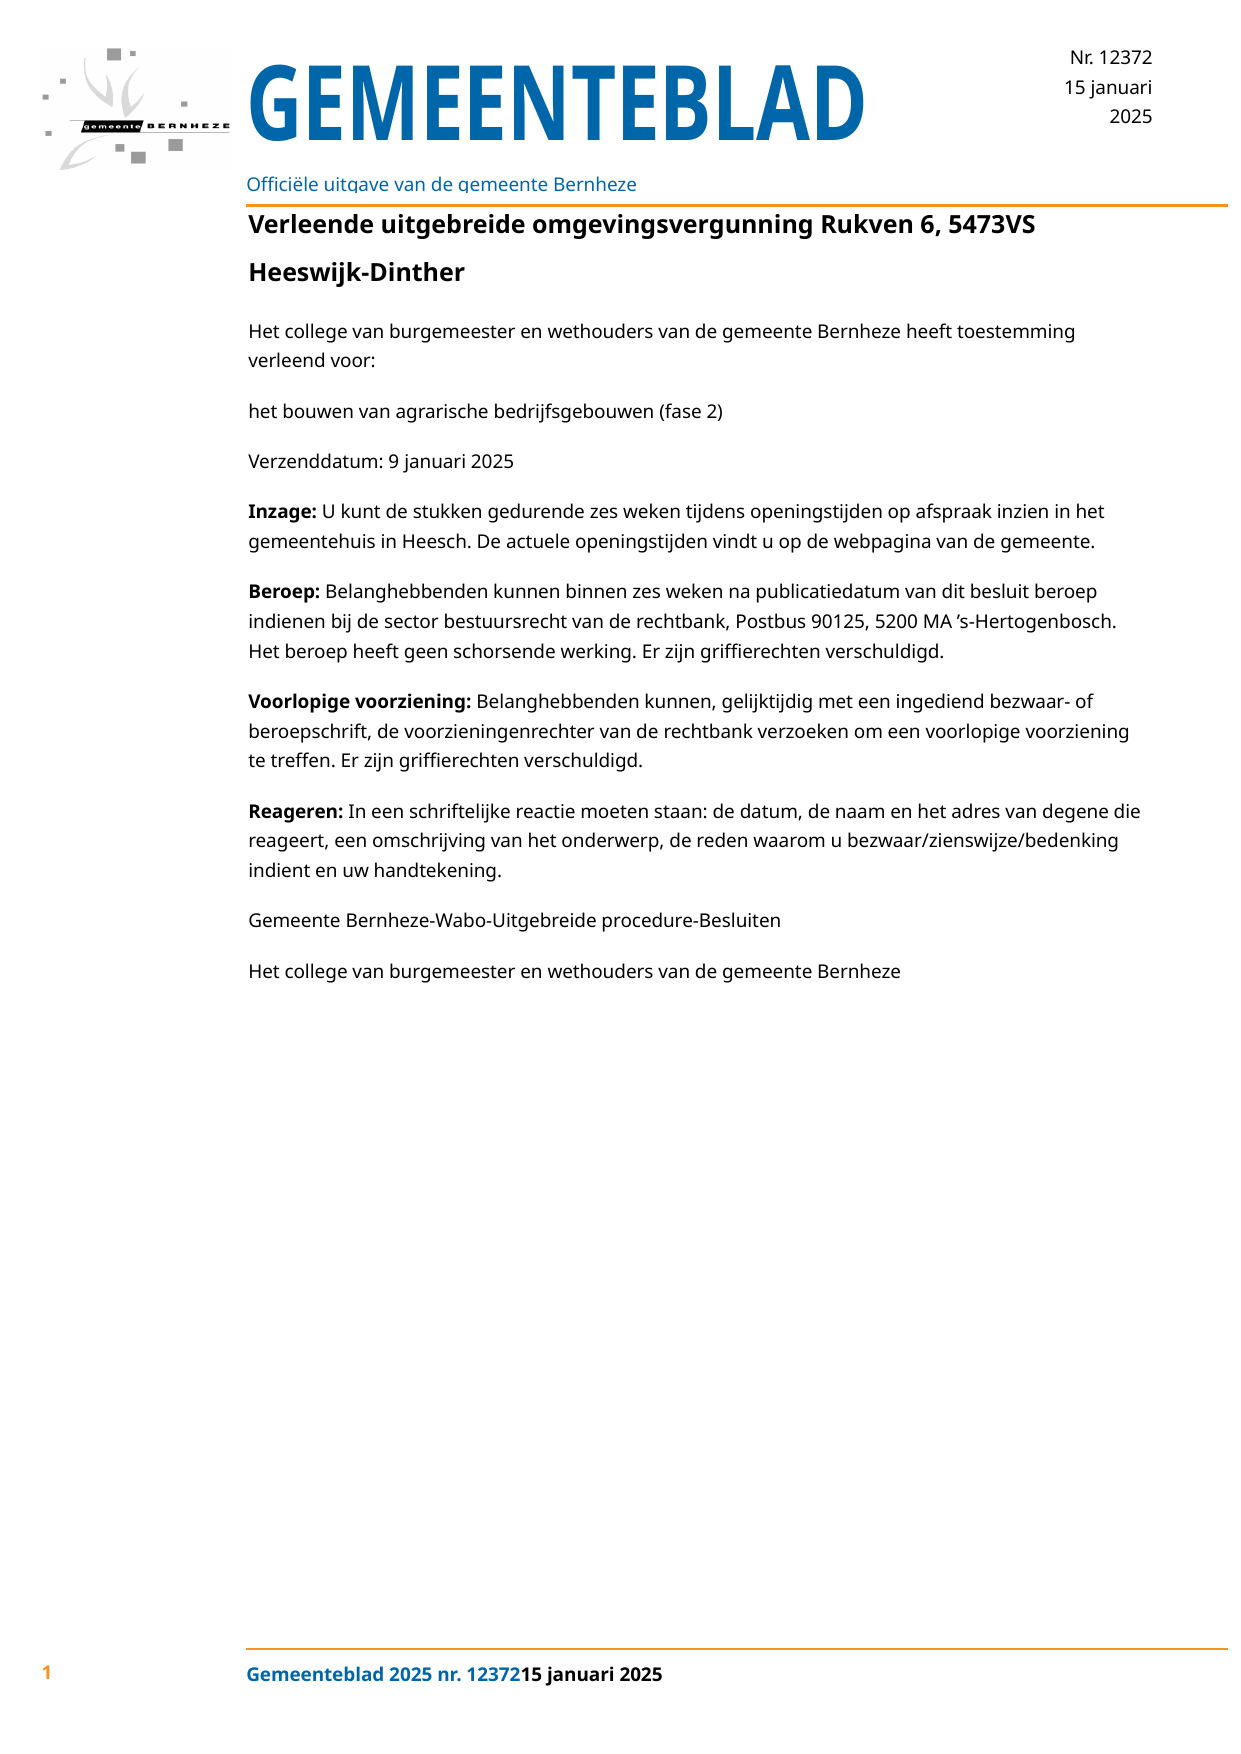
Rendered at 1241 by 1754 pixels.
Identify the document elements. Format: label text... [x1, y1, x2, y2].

text Het college van burgemeester en wethouders van de gemeente Bernheze heeft toestemming verleend voor: [248, 318, 1152, 373]
text Verleende uitgebreide omgevingsvergunning Rukven 6, 5473VS Heeswijk-Dinther [248, 207, 1152, 288]
text Het college van burgemeester en wethouders van de gemeente Bernheze [248, 958, 1152, 984]
text Inzage: U kunt de stukken gedurende zes weken tijdens openingstijden op afspraak inzien in het gemeentehuis in Heesch. De actuele openingstijden vindt u op de webpagina van de gemeente. [248, 499, 1152, 554]
text Gemeente Bernheze-Wabo-Uitgebreide procedure-Besluiten [248, 907, 1152, 933]
text Voorlopige voorziening: Belanghebbenden kunnen, gelijktijdig met een ingediend bezwaar- of beroepschrift, de voorzieningenrechter van de rechtbank verzoeken om een voorlopige voorziening te treffen. Er zijn griffierechten verschuldigd. [248, 688, 1152, 773]
text Reageren: In een schriftelijke reactie moeten staan: de datum, de naam en het adres van degene die reageert, een omschrijving van het onderwerp, de reden waarom u bezwaar/zienswijze/bedenking indient en uw handtekening. [248, 798, 1152, 883]
text Beroep: Belanghebbenden kunnen binnen zes weken na publicatiedatum van dit besluit beroep indienen bij de sector bestuursrecht van de rechtbank, Postbus 90125, 5200 MA ’s-Hertogenbosch. Het beroep heeft geen schorsende werking. Er zijn griffierechten verschuldigd. [248, 579, 1152, 664]
text Verzenddatum: 9 januari 2025 [248, 448, 1152, 474]
text het bouwen van agrarische bedrijfsgebouwen (fase 2) [248, 398, 1152, 424]
picture [41, 47, 231, 172]
